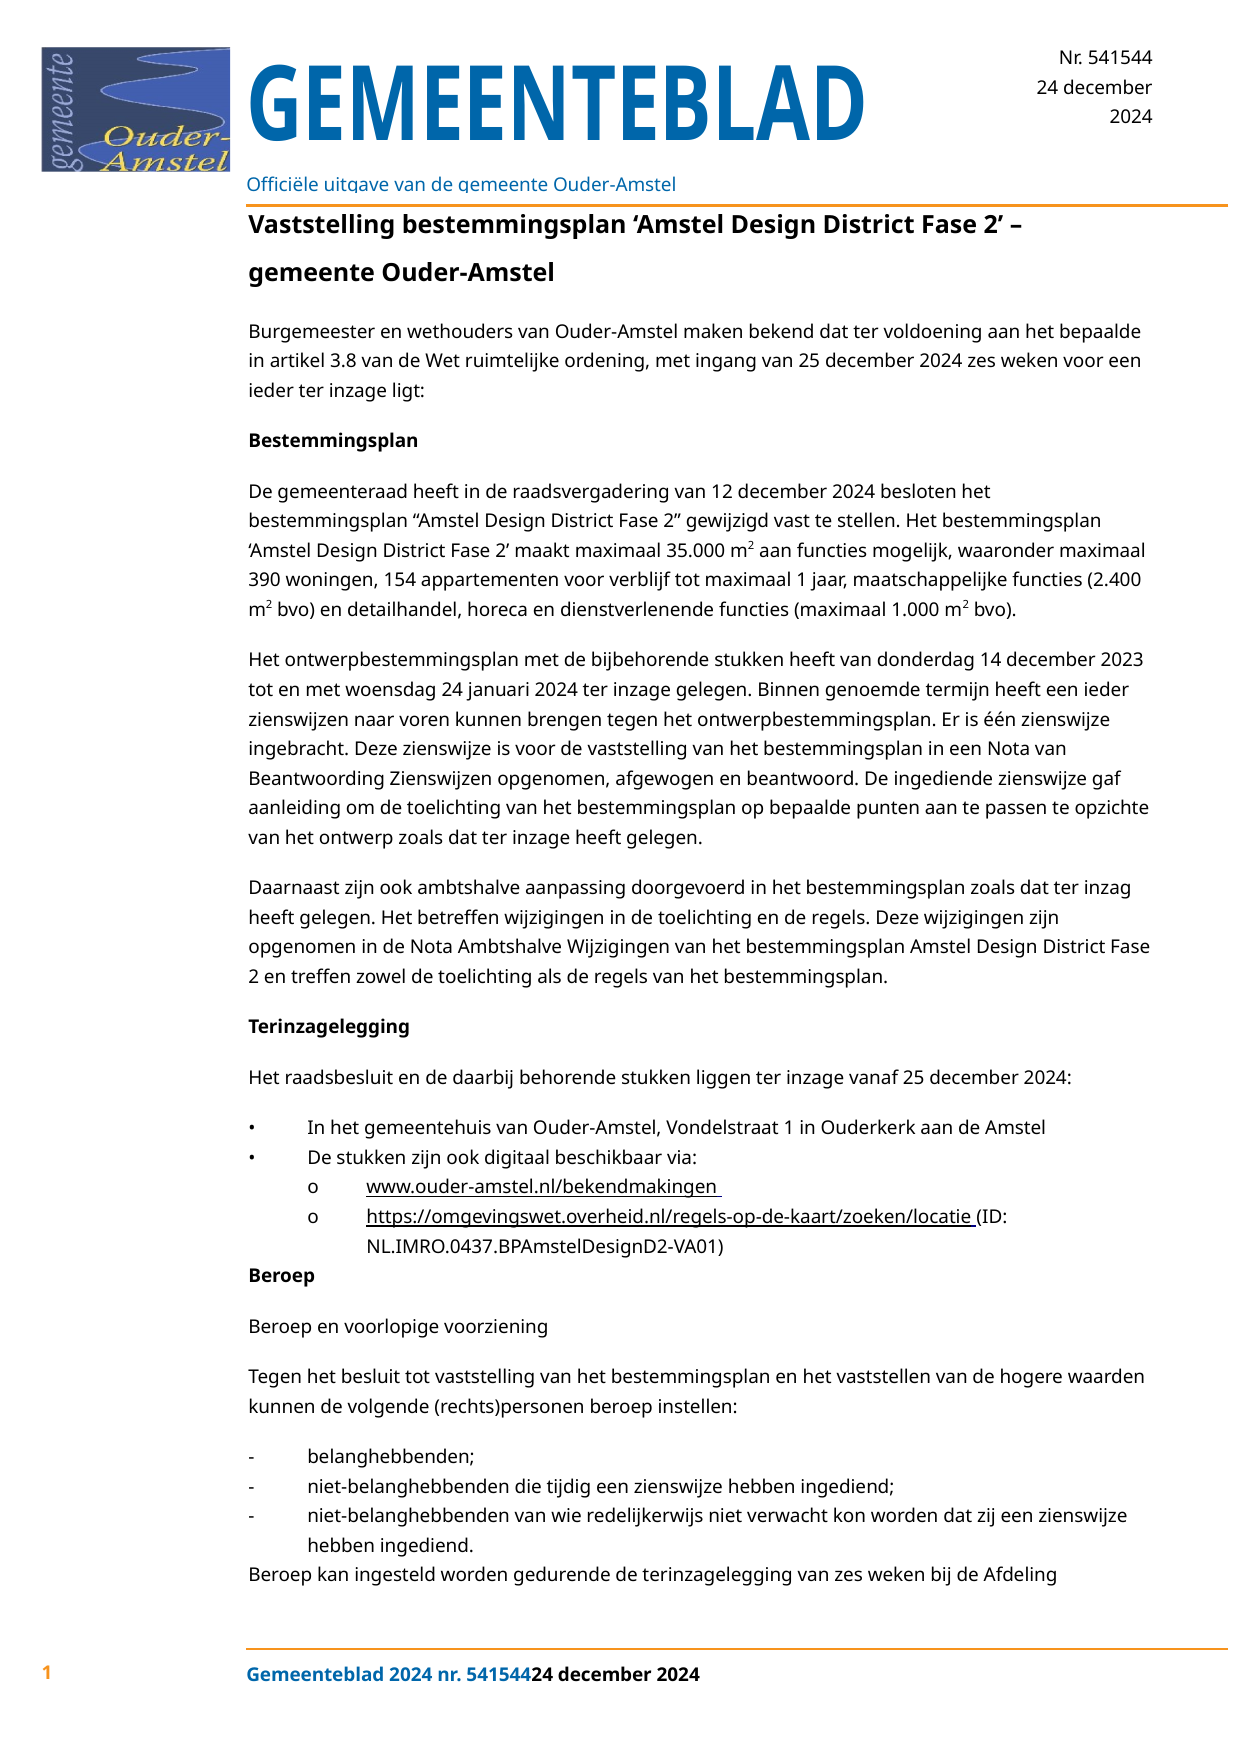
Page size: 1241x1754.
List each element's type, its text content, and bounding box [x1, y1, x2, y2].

list https://omgevingswet.overheid.nl/regels-op-de-kaart/zoeken/locatie (ID: NL.IMRO.0437.BPAmstelDesignD2-VA01) [307, 1203, 1152, 1259]
text Beroep [248, 1262, 1152, 1288]
text Beroep en voorlopige voorziening [248, 1313, 1152, 1339]
text Tegen het besluit tot vaststelling van het bestemmingsplan en het vaststellen van de hogere waarden kunnen de volgende (rechts)personen beroep instellen: [248, 1363, 1152, 1419]
text Bestemmingsplan [248, 427, 1152, 453]
text Daarnaast zijn ook ambtshalve aanpassing doorgevoerd in het bestemmingsplan zoals dat ter inzag heeft gelegen. Het betreffen wijzigingen in de toelichting en de regels. Deze wijzigingen zijn opgenomen in de Nota Ambtshalve Wijzigingen van het bestemmingsplan Amstel Design District Fase 2 en treffen zowel de toelichting als de regels van het bestemmingsplan. [248, 874, 1152, 989]
list belanghebbenden; [248, 1443, 1152, 1469]
picture [41, 47, 231, 172]
list www.ouder-amstel.nl/bekendmakingen [307, 1174, 1152, 1199]
list niet-belanghebbenden van wie redelijkerwijs niet verwacht kon worden dat zij een zienswijze hebben ingediend. [248, 1502, 1152, 1558]
list De stukken zijn ook digitaal beschikbaar via: [248, 1144, 1152, 1170]
text Het ontwerpbestemmingsplan met de bijbehorende stukken heeft van donderdag 14 december 2023 tot en met woensdag 24 januari 2024 ter inzage gelegen. Binnen genoemde termijn heeft een ieder zienswijzen naar voren kunnen brengen tegen het ontwerpbestemmingsplan. Er is één zienswijze ingebracht. Deze zienswijze is voor de vaststelling van het bestemmingsplan in een Nota van Beantwoording Zienswijzen opgenomen, afgewogen en beantwoord. De ingediende zienswijze gaf aanleiding om de toelichting van het bestemmingsplan op bepaalde punten aan te passen te opzichte van het ontwerp zoals dat ter inzage heeft gelegen. [248, 647, 1152, 850]
text De gemeenteraad heeft in de raadsvergadering van 12 december 2024 besloten het bestemmingsplan “Amstel Design District Fase 2” gewijzigd vast te stellen. Het bestemmingsplan ‘Amstel Design District Fase 2’ maakt maximaal 35.000 m2 aan functies mogelijk, waaronder maximaal 390 woningen, 154 appartementen voor verblijf tot maximaal 1 jaar, maatschappelijke functies (2.400 m2 bvo) en detailhandel, horeca en dienstverlenende functies (maximaal 1.000 m2 bvo). [248, 478, 1152, 622]
text Burgemeester en wethouders van Ouder-Amstel maken bekend dat ter voldoening aan het bepaalde in artikel 3.8 van de Wet ruimtelijke ordening, met ingang van 25 december 2024 zes weken voor een ieder ter inzage ligt: [248, 318, 1152, 403]
text Terinzagelegging [248, 1014, 1152, 1039]
text Vaststelling bestemmingsplan ‘Amstel Design District Fase 2’ – gemeente Ouder-Amstel [248, 207, 1152, 288]
text Het raadsbesluit en de daarbij behorende stukken liggen ter inzage vanaf 25 december 2024: [248, 1064, 1152, 1090]
text Beroep kan ingesteld worden gedurende de terinzagelegging van zes weken bij de Afdeling [248, 1562, 1152, 1587]
list In het gemeentehuis van Ouder-Amstel, Vondelstraat 1 in Ouderkerk aan de Amstel [248, 1114, 1152, 1140]
list niet-belanghebbenden die tijdig een zienswijze hebben ingediend; [248, 1473, 1152, 1499]
